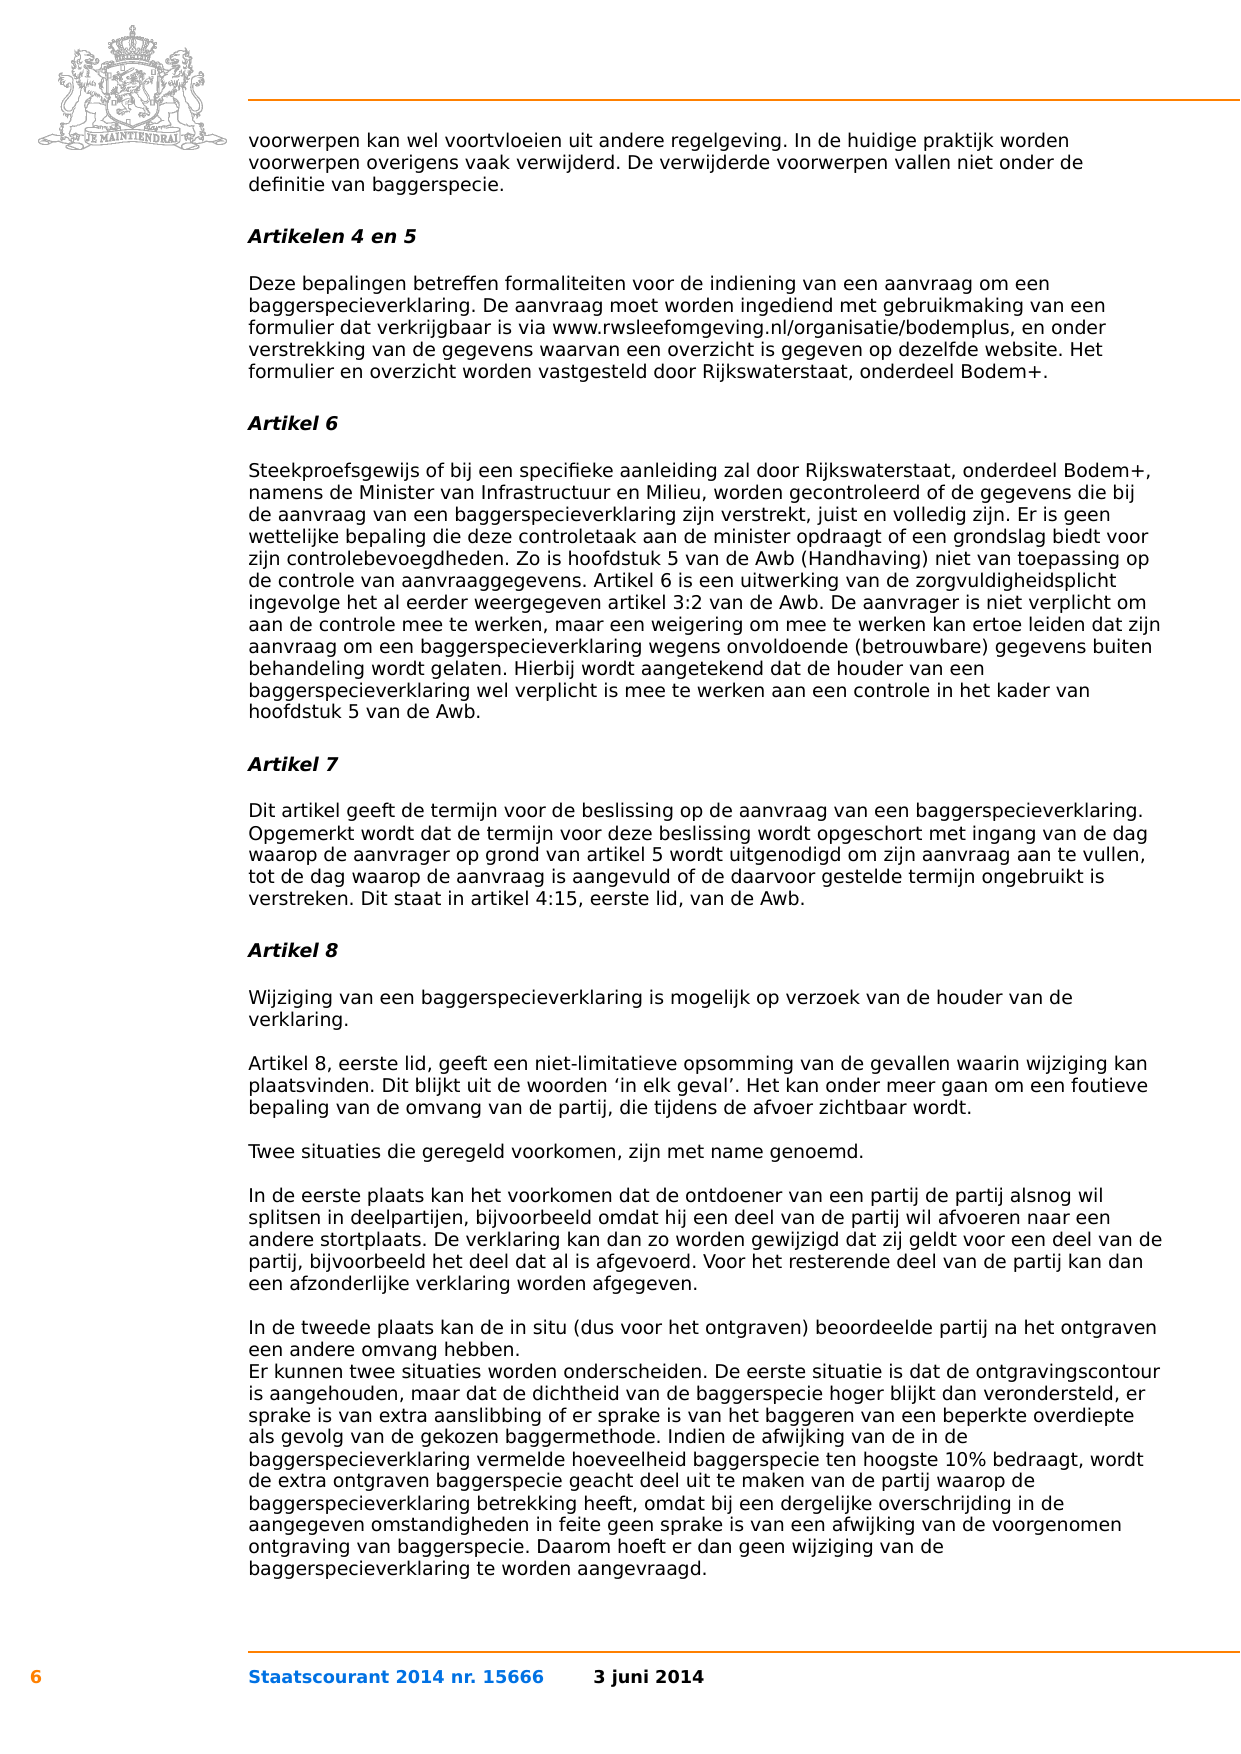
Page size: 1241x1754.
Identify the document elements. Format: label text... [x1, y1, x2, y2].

text Artikel 8, eerste lid, geeft een niet-limitatieve opsomming van de gevallen waarin wijziging kan plaatsvinden. Dit blijkt uit de woorden ‘in elk geval’. Het kan onder meer gaan om een foutieve bepaling van de omvang van de partij, die tijdens de afvoer zichtbaar wordt. [248, 1053, 1163, 1119]
text Steekproefsgewijs of bij een specifieke aanleiding zal door Rijkswaterstaat, onderdeel Bodem+, namens de Minister van Infrastructuur en Milieu, worden gecontroleerd of de gegevens die bij de aanvraag van een baggerspecieverklaring zijn verstrekt, juist en volledig zijn. Er is geen wettelijke bepaling die deze controletaak aan de minister opdraagt of een grondslag biedt voor zijn controlebevoegdheden. Zo is hoofdstuk 5 van de Awb (Handhaving) niet van toepassing op de controle van aanvraaggegevens. Artikel 6 is een uitwerking van de zorgvuldigheidsplicht ingevolge het al eerder weergegeven artikel 3:2 van de Awb. De aanvrager is niet verplicht om aan de controle mee te werken, maar een weigering om mee te werken kan ertoe leiden dat zijn aanvraag om een baggerspecieverklaring wegens onvoldoende (betrouwbare) gegevens buiten behandeling wordt gelaten. Hierbij wordt aangetekend dat de houder van een baggerspecieverklaring wel verplicht is mee te werken aan een controle in het kader van hoofdstuk 5 van de Awb. [248, 460, 1163, 723]
subtitle Artikel 7 [248, 753, 1163, 775]
text Wijziging van een baggerspecieverklaring is mogelijk op verzoek van de houder van de verklaring. [248, 987, 1163, 1031]
subtitle Artikelen 4 en 5 [248, 226, 1163, 248]
text Er kunnen twee situaties worden onderscheiden. De eerste situatie is dat de ontgravingscontour is aangehouden, maar dat de dichtheid van de baggerspecie hoger blijkt dan verondersteld, er sprake is van extra aanslibbing of er sprake is van het baggeren van een beperkte overdiepte als gevolg van de gekozen baggermethode. Indien de afwijking van de in de baggerspecieverklaring vermelde hoeveelheid baggerspecie ten hoogste 10% bedraagt, wordt de extra ontgraven baggerspecie geacht deel uit te maken van de partij waarop de baggerspecieverklaring betrekking heeft, omdat bij een dergelijke overschrijding in de aangegeven omstandigheden in feite geen sprake is van een afwijking van de voorgenomen ontgraving van baggerspecie. Daarom hoeft er dan geen wijziging van de baggerspecieverklaring te worden aangevraagd. [248, 1361, 1163, 1580]
text Twee situaties die geregeld voorkomen, zijn met name genoemd. [248, 1141, 1163, 1163]
text Dit artikel geeft de termijn voor de beslissing op de aanvraag van een baggerspecieverklaring. Opgemerkt wordt dat de termijn voor deze beslissing wordt opgeschort met ingang van de dag waarop de aanvrager op grond van artikel 5 wordt uitgenodigd om zijn aanvraag aan te vullen, tot de dag waarop de aanvraag is aangevuld of de daarvoor gestelde termijn ongebruikt is verstreken. Dit staat in artikel 4:15, eerste lid, van de Awb. [248, 800, 1163, 910]
text In de eerste plaats kan het voorkomen dat de ontdoener van een partij de partij alsnog wil splitsen in deelpartijen, bijvoorbeeld omdat hij een deel van de partij wil afvoeren naar een andere stortplaats. De verklaring kan dan zo worden gewijzigd dat zij geldt voor een deel van de partij, bijvoorbeeld het deel dat al is afgevoerd. Voor het resterende deel van de partij kan dan een afzonderlijke verklaring worden afgegeven. [248, 1185, 1163, 1295]
picture [38, 25, 227, 150]
subtitle Artikel 6 [248, 413, 1163, 435]
text In de tweede plaats kan de in situ (dus voor het ontgraven) beoordeelde partij na het ontgraven een andere omvang hebben. [248, 1317, 1163, 1361]
text voorwerpen kan wel voortvloeien uit andere regelgeving. In de huidige praktijk worden voorwerpen overigens vaak verwijderd. De verwijderde voorwerpen vallen niet onder de definitie van baggerspecie. [248, 130, 1163, 196]
text Deze bepalingen betreffen formaliteiten voor de indiening van een aanvraag om een baggerspecieverklaring. De aanvraag moet worden ingediend met gebruikmaking van een formulier dat verkrijgbaar is via www.rwsleefomgeving.nl/organisatie/bodemplus, en onder verstrekking van de gegevens waarvan een overzicht is gegeven op dezelfde website. Het formulier en overzicht worden vastgesteld door Rijkswaterstaat, onderdeel Bodem+. [248, 273, 1163, 383]
subtitle Artikel 8 [248, 940, 1163, 962]
